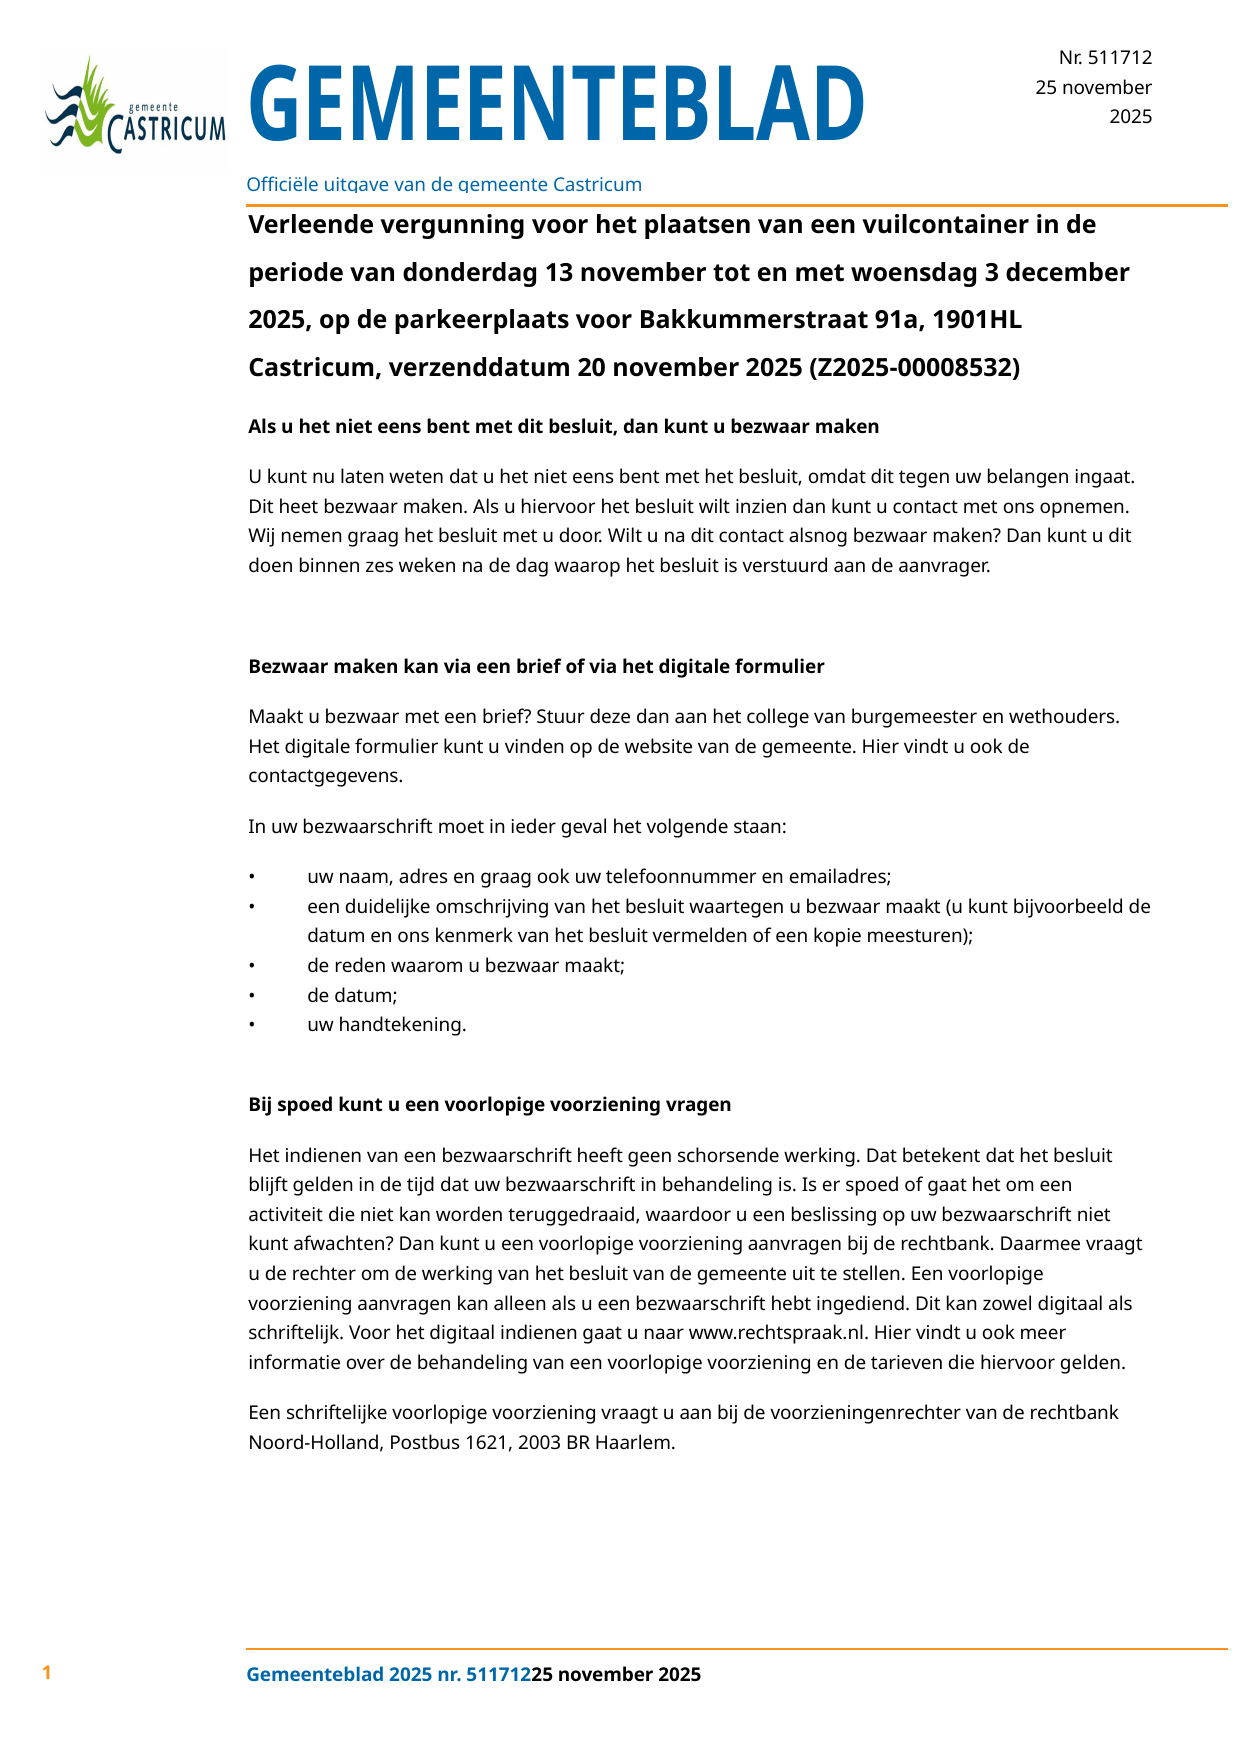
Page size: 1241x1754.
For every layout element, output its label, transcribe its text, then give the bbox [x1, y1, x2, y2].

list uw handtekening. [248, 1011, 1152, 1037]
list een duidelijke omschrijving van het besluit waartegen u bezwaar maakt (u kunt bijvoorbeeld de datum en ons kenmerk van het besluit vermelden of een kopie meesturen); [248, 893, 1152, 948]
list uw naam, adres en graag ook uw telefoonnummer en emailadres; [248, 863, 1152, 889]
text U kunt nu laten weten dat u het niet eens bent met het besluit, omdat dit tegen uw belangen ingaat. Dit heet bezwaar maken. Als u hiervoor het besluit wilt inzien dan kunt u contact met ons opnemen. Wij nemen graag het besluit met u door. Wilt u na dit contact alsnog bezwaar maken? Dan kunt u dit doen binnen zes weken na de dag waarop het besluit is verstuurd aan de aanvrager. [248, 463, 1152, 578]
text Bij spoed kunt u een voorlopige voorziening vragen [248, 1091, 1152, 1117]
picture [41, 47, 231, 172]
text Als u het niet eens bent met dit besluit, dan kunt u bezwaar maken [248, 413, 1152, 439]
text Het indienen van een bezwaarschrift heeft geen schorsende werking. Dat betekent dat het besluit blijft gelden in de tijd dat uw bezwaarschrift in behandeling is. Is er spoed of gaat het om een activiteit die niet kan worden teruggedraaid, waardoor u een beslissing op uw bezwaarschrift niet kunt afwachten? Dan kunt u een voorlopige voorziening aanvragen bij de rechtbank. Daarmee vraagt u de rechter om de werking van het besluit van de gemeente uit te stellen. Een voorlopige voorziening aanvragen kan alleen als u een bezwaarschrift hebt ingediend. Dit kan zowel digitaal als schriftelijk. Voor het digitaal indienen gaat u naar www.rechtspraak.nl. Hier vindt u ook meer informatie over de behandeling van een voorlopige voorziening en de tarieven die hiervoor gelden. [248, 1142, 1152, 1375]
list de reden waarom u bezwaar maakt; [248, 952, 1152, 978]
text Verleende vergunning voor het plaatsen van een vuilcontainer in de periode van donderdag 13 november tot en met woensdag 3 december 2025, op de parkeerplaats voor Bakkummerstraat 91a, 1901HL Castricum, verzenddatum 20 november 2025 (Z2025-00008532) [248, 207, 1152, 384]
text In uw bezwaarschrift moet in ieder geval het volgende staan: [248, 813, 1152, 839]
text Maakt u bezwaar met een brief? Stuur deze dan aan het college van burgemeester en wethouders. Het digitale formulier kunt u vinden op de website van de gemeente. Hier vindt u ook de contactgegevens. [248, 703, 1152, 788]
text Een schriftelijke voorlopige voorziening vraagt u aan bij de voorzieningenrechter van de rechtbank Noord-Holland, Postbus 1621, 2003 BR Haarlem. [248, 1399, 1152, 1455]
text Bezwaar maken kan via een brief of via het digitale formulier [248, 653, 1152, 679]
list de datum; [248, 982, 1152, 1008]
